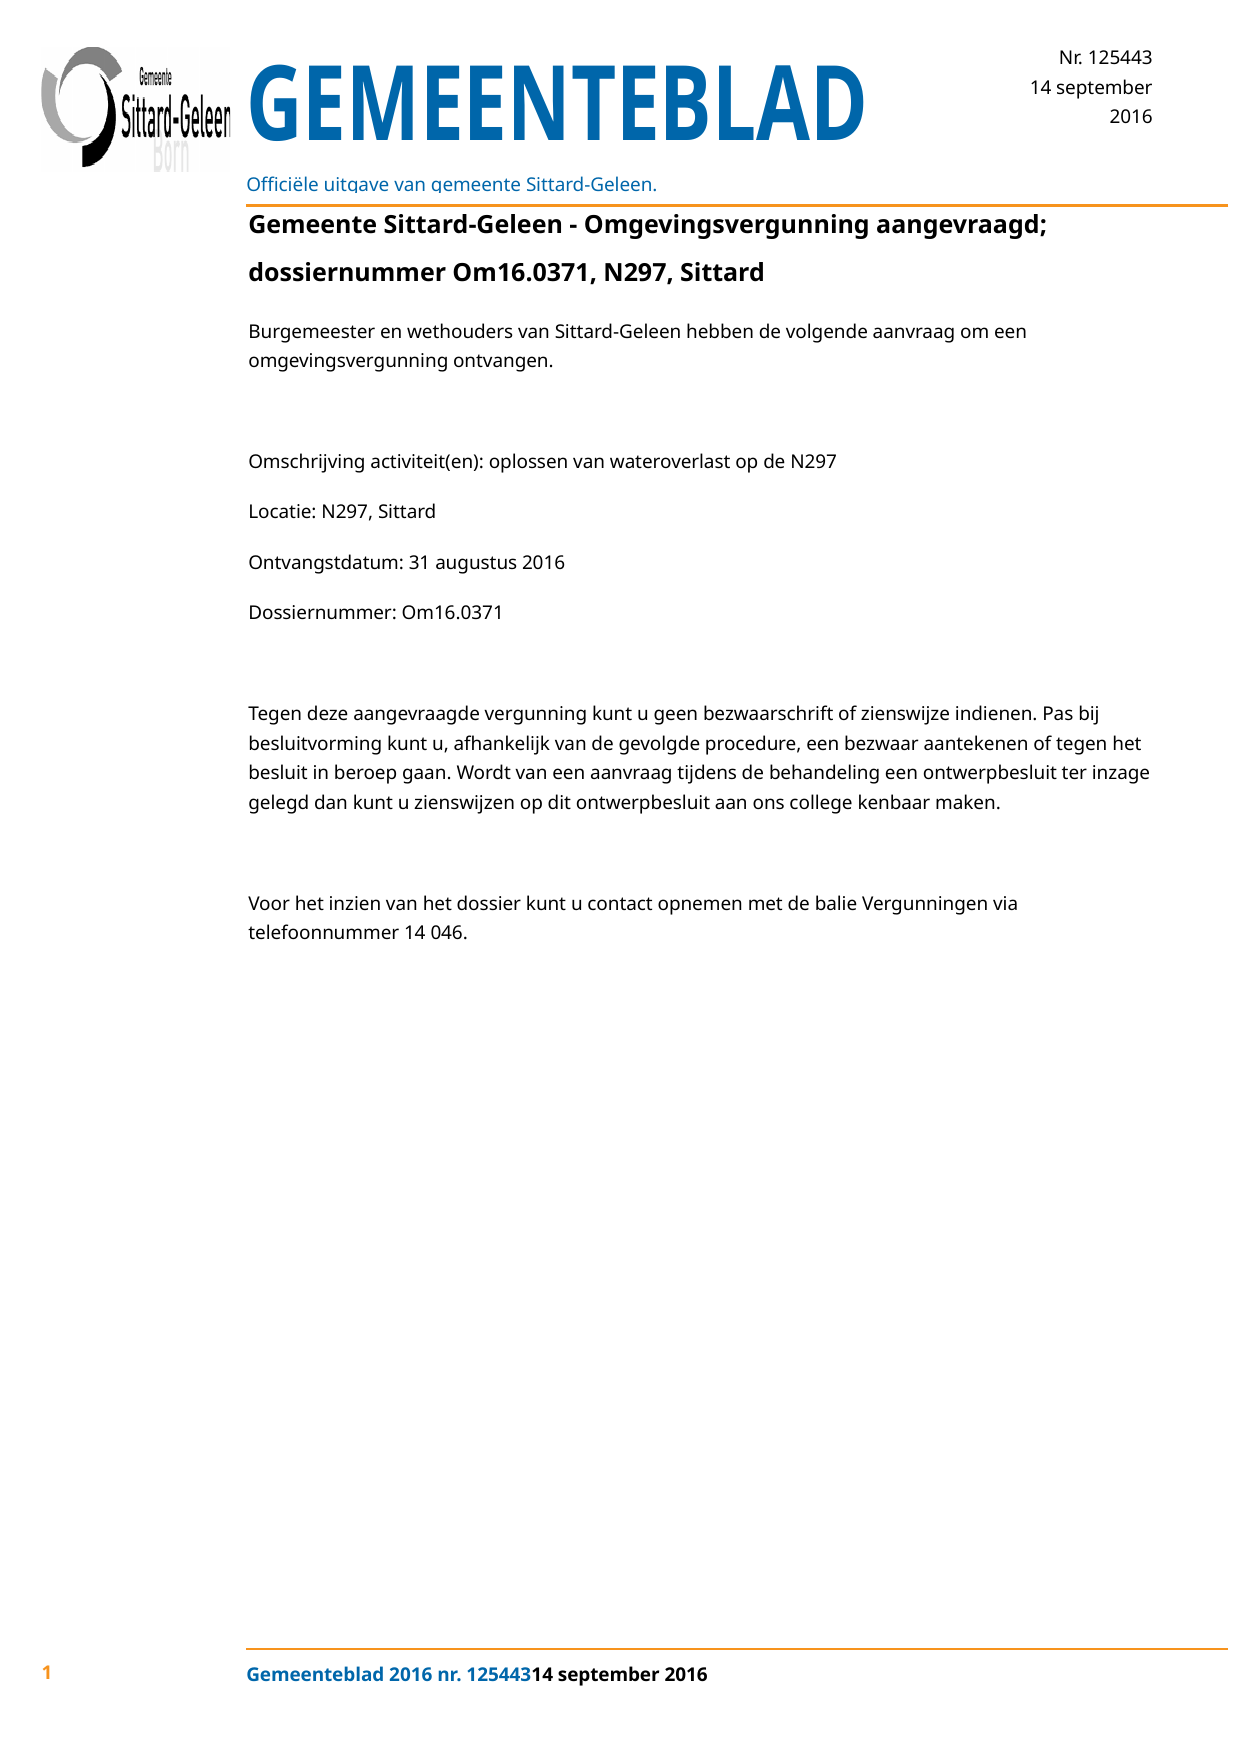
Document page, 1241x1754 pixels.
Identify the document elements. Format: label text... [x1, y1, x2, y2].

picture [41, 47, 231, 172]
text Dossiernummer: Om16.0371 [248, 599, 1152, 625]
text Ontvangstdatum: 31 augustus 2016 [248, 549, 1152, 575]
text Burgemeester en wethouders van Sittard-Geleen hebben de volgende aanvraag om een omgevingsvergunning ontvangen. [248, 318, 1152, 373]
text Voor het inzien van het dossier kunt u contact opnemen met de balie Vergunningen via telefoonnummer 14 046. [248, 890, 1152, 945]
text Omschrijving activiteit(en): oplossen van wateroverlast op de N297 [248, 448, 1152, 474]
text Gemeente Sittard-Geleen - Omgevingsvergunning aangevraagd; dossiernummer Om16.0371, N297, Sittard [248, 207, 1152, 288]
text Locatie: N297, Sittard [248, 499, 1152, 524]
text Tegen deze aangevraagde vergunning kunt u geen bezwaarschrift of zienswijze indienen. Pas bij besluitvorming kunt u, afhankelijk van de gevolgde procedure, een bezwaar aantekenen of tegen het besluit in beroep gaan. Wordt van een aanvraag tijdens de behandeling een ontwerpbesluit ter inzage gelegd dan kunt u zienswijzen op dit ontwerpbesluit aan ons college kenbaar maken. [248, 700, 1152, 815]
